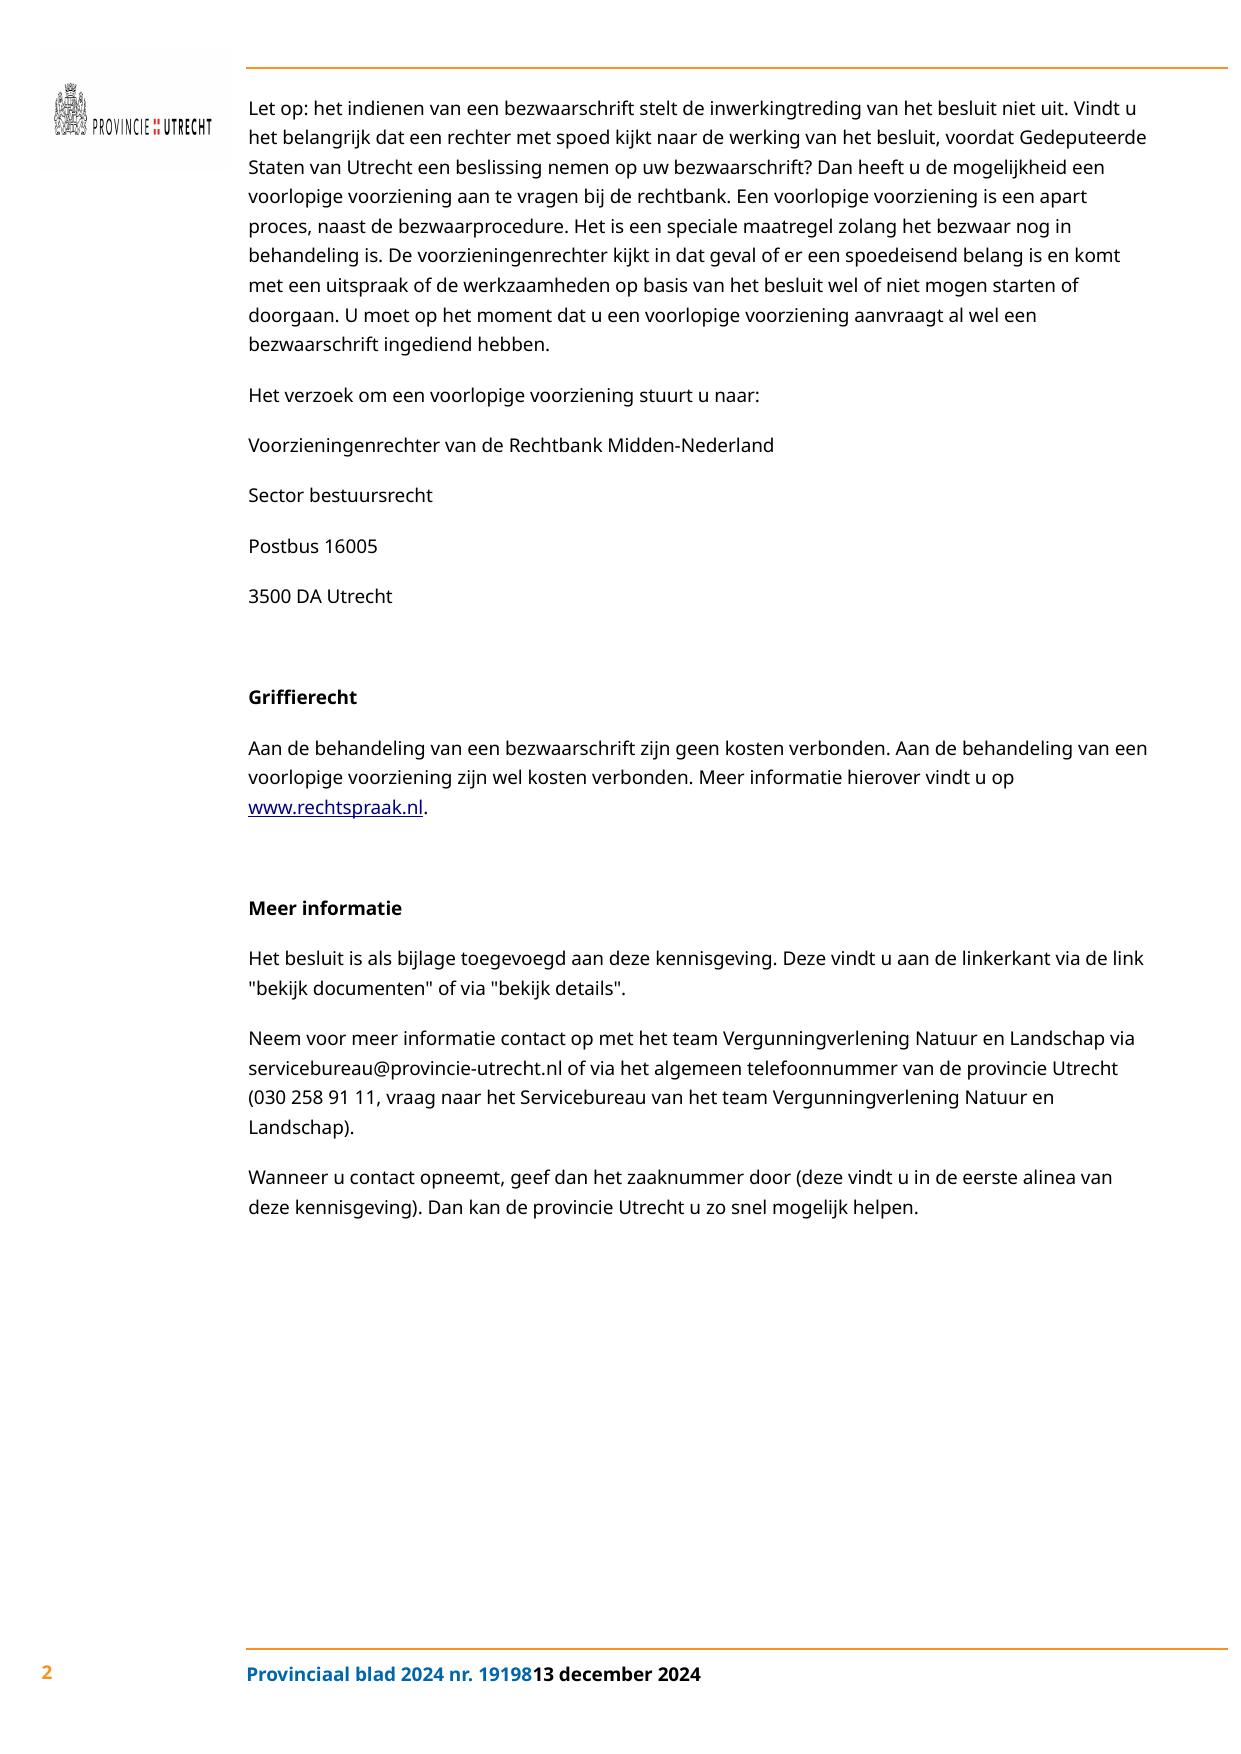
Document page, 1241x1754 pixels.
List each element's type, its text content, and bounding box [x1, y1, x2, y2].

text Neem voor meer informatie contact op met het team Vergunningverlening Natuur en Landschap via servicebureau@provincie-utrecht.nl of via het algemeen telefoonnummer van de provincie Utrecht (030 258 91 11, vraag naar het Servicebureau van het team Vergunningverlening Natuur en Landschap). [248, 1025, 1152, 1140]
text Meer informatie [248, 895, 1152, 921]
text Het verzoek om een voorlopige voorziening stuurt u naar: [248, 382, 1152, 408]
text 3500 DA Utrecht [248, 583, 1152, 609]
text Griffierecht [248, 684, 1152, 710]
text Let op: het indienen van een bezwaarschrift stelt de inwerkingtreding van het besluit niet uit. Vindt u het belangrijk dat een rechter met spoed kijkt naar de werking van het besluit, voordat Gedeputeerde Staten van Utrecht een beslissing nemen op uw bezwaarschrift? Dan heeft u de mogelijkheid een voorlopige voorziening aan te vragen bij de rechtbank. Een voorlopige voorziening is een apart proces, naast de bezwaarprocedure. Het is een speciale maatregel zolang het bezwaar nog in behandeling is. De voorzieningenrechter kijkt in dat geval of er een spoedeisend belang is en komt met een uitspraak of de werkzaamheden op basis van het besluit wel of niet mogen starten of doorgaan. U moet op het moment dat u een voorlopige voorziening aanvraagt al wel een bezwaarschrift ingediend hebben. [248, 95, 1152, 357]
text Postbus 16005 [248, 533, 1152, 559]
text Voorzieningenrechter van de Rechtbank Midden-Nederland [248, 432, 1152, 458]
text Het besluit is als bijlage toegevoegd aan deze kennisgeving. Deze vindt u aan de linkerkant via de link "bekijk documenten" of via "bekijk details". [248, 945, 1152, 1001]
text Wanneer u contact opneemt, geef dan het zaaknummer door (deze vindt u in de eerste alinea van deze kennisgeving). Dan kan de provincie Utrecht u zo snel mogelijk helpen. [248, 1164, 1152, 1220]
text Aan de behandeling van een bezwaarschrift zijn geen kosten verbonden. Aan de behandeling van een voorlopige voorziening zijn wel kosten verbonden. Meer informatie hierover vindt u op www.rechtspraak.nl. [248, 735, 1152, 820]
picture [41, 47, 231, 172]
text Sector bestuursrecht [248, 483, 1152, 508]
